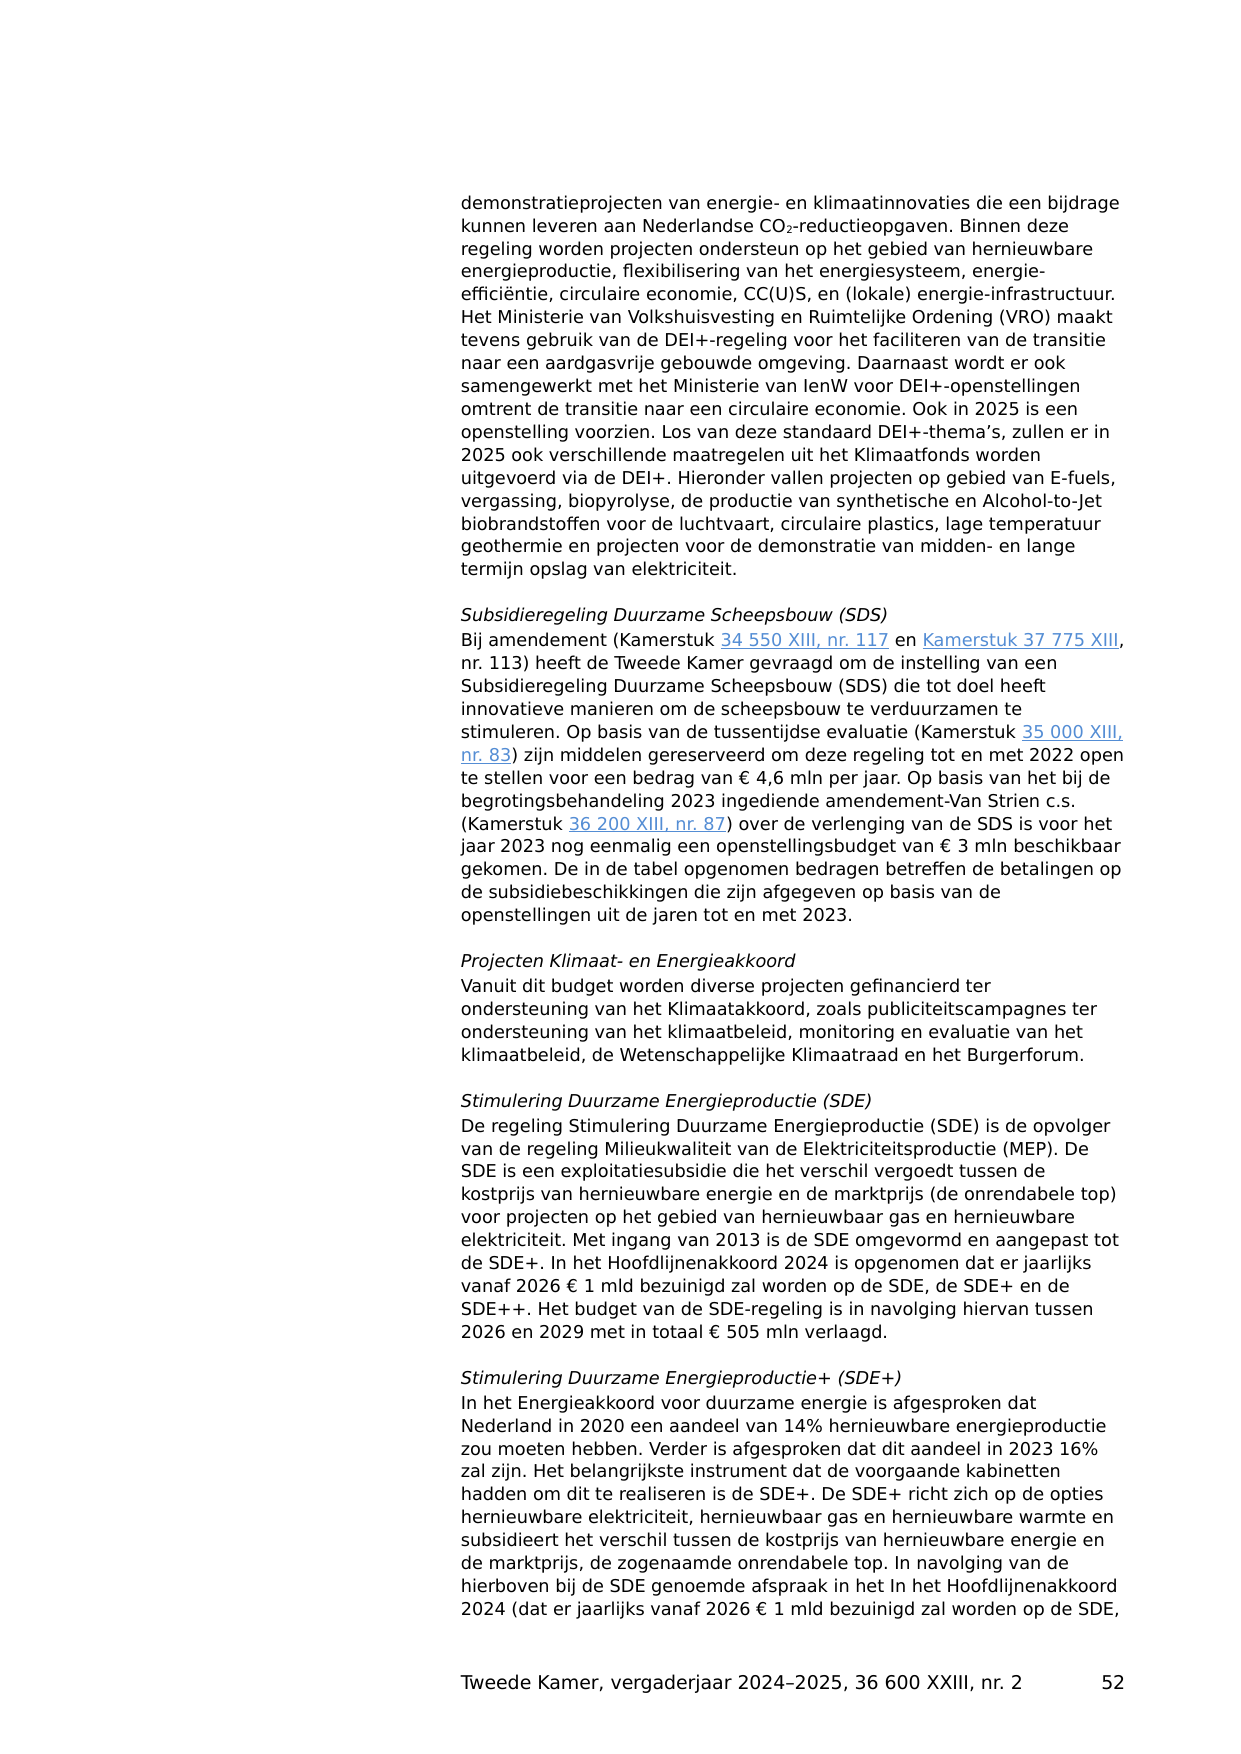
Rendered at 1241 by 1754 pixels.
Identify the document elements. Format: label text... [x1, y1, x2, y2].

text Subsidieregeling Duurzame Scheepsbouw (SDS) [461, 603, 1125, 626]
text Stimulering Duurzame Energieproductie (SDE) [461, 1089, 1125, 1112]
text Stimulering Duurzame Energieproductie+ (SDE+) [461, 1366, 1125, 1389]
text De regeling Stimulering Duurzame Energieproductie (SDE) is de opvolger van de regeling Milieukwaliteit van de Elektriciteitsproductie (MEP). De SDE is een exploitatiesubsidie die het verschil vergoedt tussen de kostprijs van hernieuwbare energie en de marktprijs (de onrendabele top) voor projecten op het gebied van hernieuwbaar gas en hernieuwbare elektriciteit. Met ingang van 2013 is de SDE omgevormd en aangepast tot de SDE+. In het Hoofdlijnenakkoord 2024 is opgenomen dat er jaarlijks vanaf 2026 € 1 mld bezuinigd zal worden op de SDE, de SDE+ en de SDE++. Het budget van de SDE-regeling is in navolging hiervan tussen 2026 en 2029 met in totaal € 505 mln verlaagd. [461, 1114, 1125, 1343]
text demonstratieprojecten van energie- en klimaatinnovaties die een bijdrage kunnen leveren aan Nederlandse CO2-reductieopgaven. Binnen deze regeling worden projecten ondersteun op het gebied van hernieuwbare energieproductie, flexibilisering van het energiesysteem, energie-efficiëntie, circulaire economie, CC(U)S, en (lokale) energie-infrastructuur. Het Ministerie van Volkshuisvesting en Ruimtelijke Ordening (VRO) maakt tevens gebruik van de DEI+-regeling voor het faciliteren van de transitie naar een aardgasvrije gebouwde omgeving. Daarnaast wordt er ook samengewerkt met het Ministerie van IenW voor DEI+-openstellingen omtrent de transitie naar een circulaire economie. Ook in 2025 is een openstelling voorzien. Los van deze standaard DEI+-thema’s, zullen er in 2025 ook verschillende maatregelen uit het Klimaatfonds worden uitgevoerd via de DEI+. Hieronder vallen projecten op gebied van E-fuels, vergassing, biopyrolyse, de productie van synthetische en Alcohol-to-Jet biobrandstoffen voor de luchtvaart, circulaire plastics, lage temperatuur geothermie en projecten voor de demonstratie van midden- en lange termijn opslag van elektriciteit. [461, 191, 1125, 580]
text In het Energieakkoord voor duurzame energie is afgesproken dat Nederland in 2020 een aandeel van 14% hernieuwbare energieproductie zou moeten hebben. Verder is afgesproken dat dit aandeel in 2023 16% zal zijn. Het belangrijkste instrument dat de voorgaande kabinetten hadden om dit te realiseren is de SDE+. De SDE+ richt zich op de opties hernieuwbare elektriciteit, hernieuwbaar gas en hernieuwbare warmte en subsidieert het verschil tussen de kostprijs van hernieuwbare energie en de marktprijs, de zogenaamde onrendabele top. In navolging van de hierboven bij de SDE genoemde afspraak in het In het Hoofdlijnenakkoord 2024 (dat er jaarlijks vanaf 2026 € 1 mld bezuinigd zal worden op de SDE, [461, 1391, 1125, 1620]
text Vanuit dit budget worden diverse projecten gefinancierd ter ondersteuning van het Klimaatakkoord, zoals publiciteitscampagnes ter ondersteuning van het klimaatbeleid, monitoring en evaluatie van het klimaatbeleid, de Wetenschappelijke Klimaatraad en het Burgerforum. [461, 974, 1125, 1066]
text Projecten Klimaat- en Energieakkoord [461, 949, 1125, 972]
text Bij amendement (Kamerstuk 34 550 XIII, nr. 117 en Kamerstuk 37 775 XIII, nr. 113) heeft de Tweede Kamer gevraagd om de instelling van een Subsidieregeling Duurzame Scheepsbouw (SDS) die tot doel heeft innovatieve manieren om de scheepsbouw te verduurzamen te stimuleren. Op basis van de tussentijdse evaluatie (Kamerstuk 35 000 XIII, nr. 83) zijn middelen gereserveerd om deze regeling tot en met 2022 open te stellen voor een bedrag van € 4,6 mln per jaar. Op basis van het bij de begrotingsbehandeling 2023 ingediende amendement-Van Strien c.s. (Kamerstuk 36 200 XIII, nr. 87) over de verlenging van de SDS is voor het jaar 2023 nog eenmalig een openstellingsbudget van € 3 mln beschikbaar gekomen. De in de tabel opgenomen bedragen betreffen de betalingen op de subsidiebeschikkingen die zijn afgegeven op basis van de openstellingen uit de jaren tot en met 2023. [461, 628, 1125, 926]
